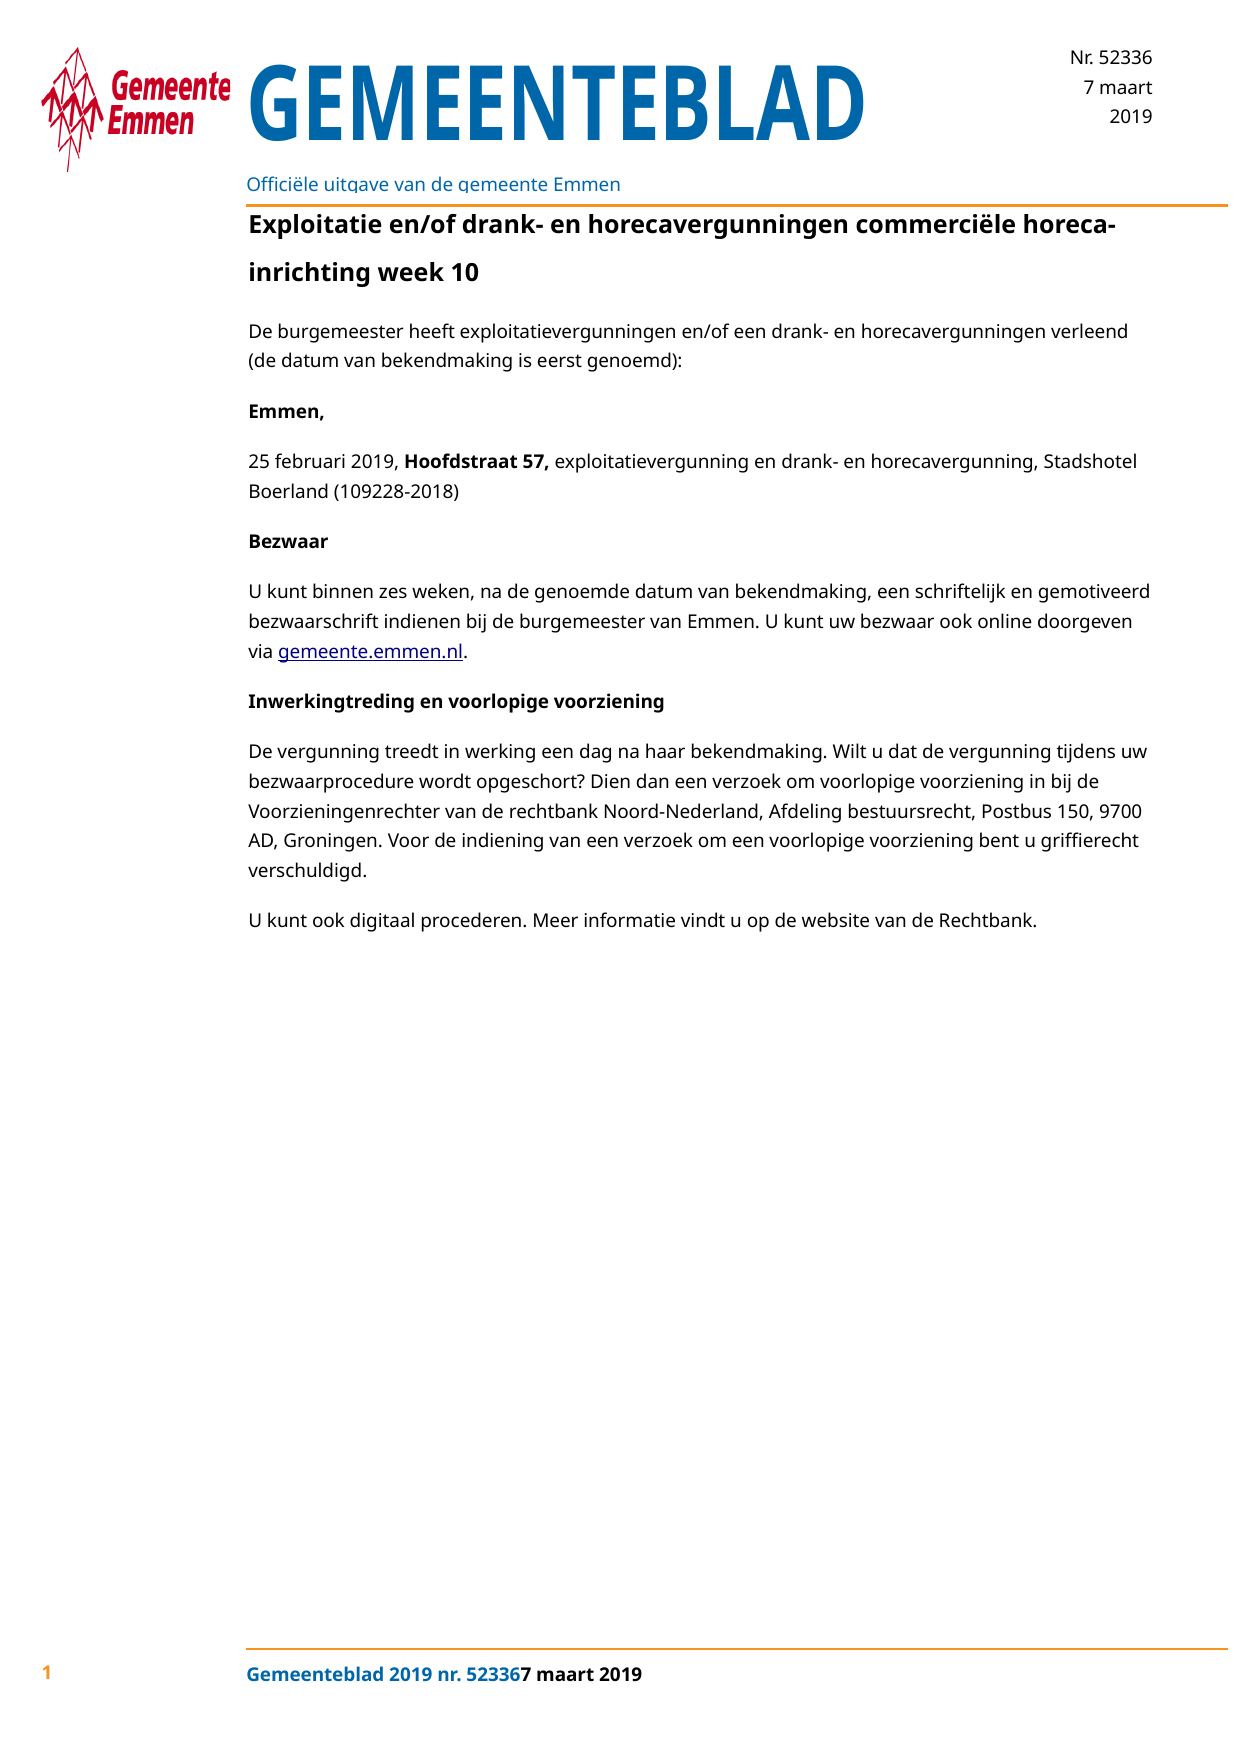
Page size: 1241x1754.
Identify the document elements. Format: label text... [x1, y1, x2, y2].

text De vergunning treedt in werking een dag na haar bekendmaking. Wilt u dat de vergunning tijdens uw bezwaarprocedure wordt opgeschort? Dien dan een verzoek om voorlopige voorziening in bij de Voorzieningenrechter van de rechtbank Noord-Nederland, Afdeling bestuursrecht, Postbus 150, 9700 AD, Groningen. Voor de indiening van een verzoek om een voorlopige voorziening bent u griffierecht verschuldigd. [248, 739, 1152, 883]
text Exploitatie en/of drank- en horecavergunningen commerciële horeca-inrichting week 10 [248, 207, 1152, 288]
text Inwerkingtreding en voorlopige voorziening [248, 688, 1152, 714]
text De burgemeester heeft exploitatievergunningen en/of een drank- en horecavergunningen verleend (de datum van bekendmaking is eerst genoemd): [248, 318, 1152, 373]
text U kunt ook digitaal procederen. Meer informatie vindt u op de website van de Rechtbank. [248, 907, 1152, 933]
picture [41, 47, 231, 172]
text 25 februari 2019, Hoofdstraat 57, exploitatievergunning en drank- en horecavergunning, Stadshotel Boerland (109228-2018) [248, 448, 1152, 504]
text U kunt binnen zes weken, na de genoemde datum van bekendmaking, een schriftelijk en gemotiveerd bezwaarschrift indienen bij de burgemeester van Emmen. U kunt uw bezwaar ook online doorgeven via gemeente.emmen.nl. [248, 579, 1152, 664]
text Emmen, [248, 398, 1152, 424]
text Bezwaar [248, 528, 1152, 554]
